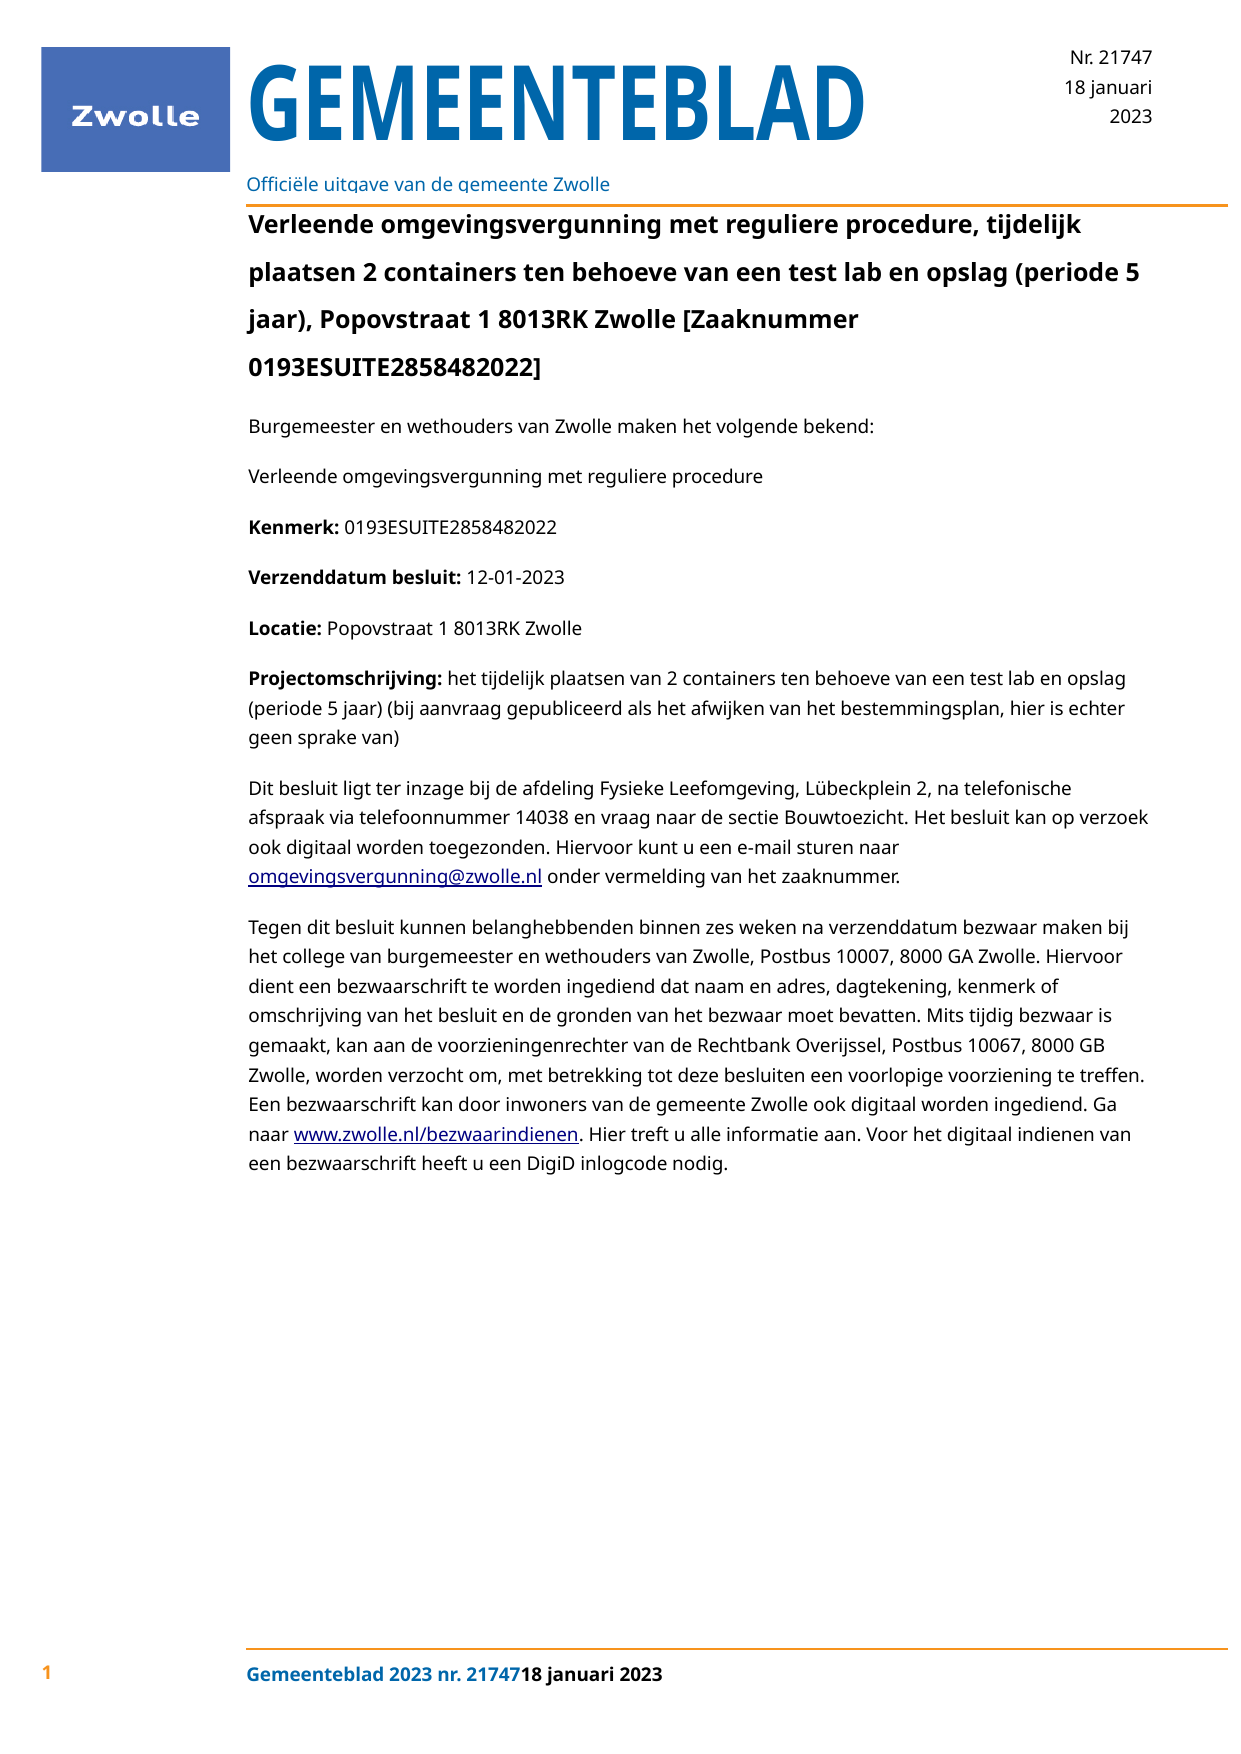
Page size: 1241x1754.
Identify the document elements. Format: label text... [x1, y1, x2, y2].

text Dit besluit ligt ter inzage bij de afdeling Fysieke Leefomgeving, Lübeckplein 2, na telefonische afspraak via telefoonnummer 14038 en vraag naar de sectie Bouwtoezicht. Het besluit kan op verzoek ook digitaal worden toegezonden. Hiervoor kunt u een e-mail sturen naar omgevingsvergunning@zwolle.nl onder vermelding van het zaaknummer. [248, 775, 1152, 889]
picture [41, 47, 231, 172]
text Projectomschrijving: het tijdelijk plaatsen van 2 containers ten behoeve van een test lab en opslag (periode 5 jaar) (bij aanvraag gepubliceerd als het afwijken van het bestemmingsplan, hier is echter geen sprake van) [248, 665, 1152, 750]
text Verleende omgevingsvergunning met reguliere procedure [248, 463, 1152, 489]
text Burgemeester en wethouders van Zwolle maken het volgende bekend: [248, 413, 1152, 439]
text Tegen dit besluit kunnen belanghebbenden binnen zes weken na verzenddatum bezwaar maken bij het college van burgemeester en wethouders van Zwolle, Postbus 10007, 8000 GA Zwolle. Hiervoor dient een bezwaarschrift te worden ingediend dat naam en adres, dagtekening, kenmerk of omschrijving van het besluit en de gronden van het bezwaar moet bevatten. Mits tijdig bezwaar is gemaakt, kan aan de voorzieningenrechter van de Rechtbank Overijssel, Postbus 10067, 8000 GB Zwolle, worden verzocht om, met betrekking tot deze besluiten een voorlopige voorziening te treffen. Een bezwaarschrift kan door inwoners van de gemeente Zwolle ook digitaal worden ingediend. Ga naar www.zwolle.nl/bezwaarindienen. Hier treft u alle informatie aan. Voor het digitaal indienen van een bezwaarschrift heeft u een DigiD inlogcode nodig. [248, 914, 1152, 1176]
text Verleende omgevingsvergunning met reguliere procedure, tijdelijk plaatsen 2 containers ten behoeve van een test lab en opslag (periode 5 jaar), Popovstraat 1 8013RK Zwolle [Zaaknummer 0193ESUITE2858482022] [248, 207, 1152, 384]
text Kenmerk: 0193ESUITE2858482022 [248, 514, 1152, 540]
text Locatie: Popovstraat 1 8013RK Zwolle [248, 615, 1152, 641]
text Verzenddatum besluit: 12-01-2023 [248, 564, 1152, 590]
